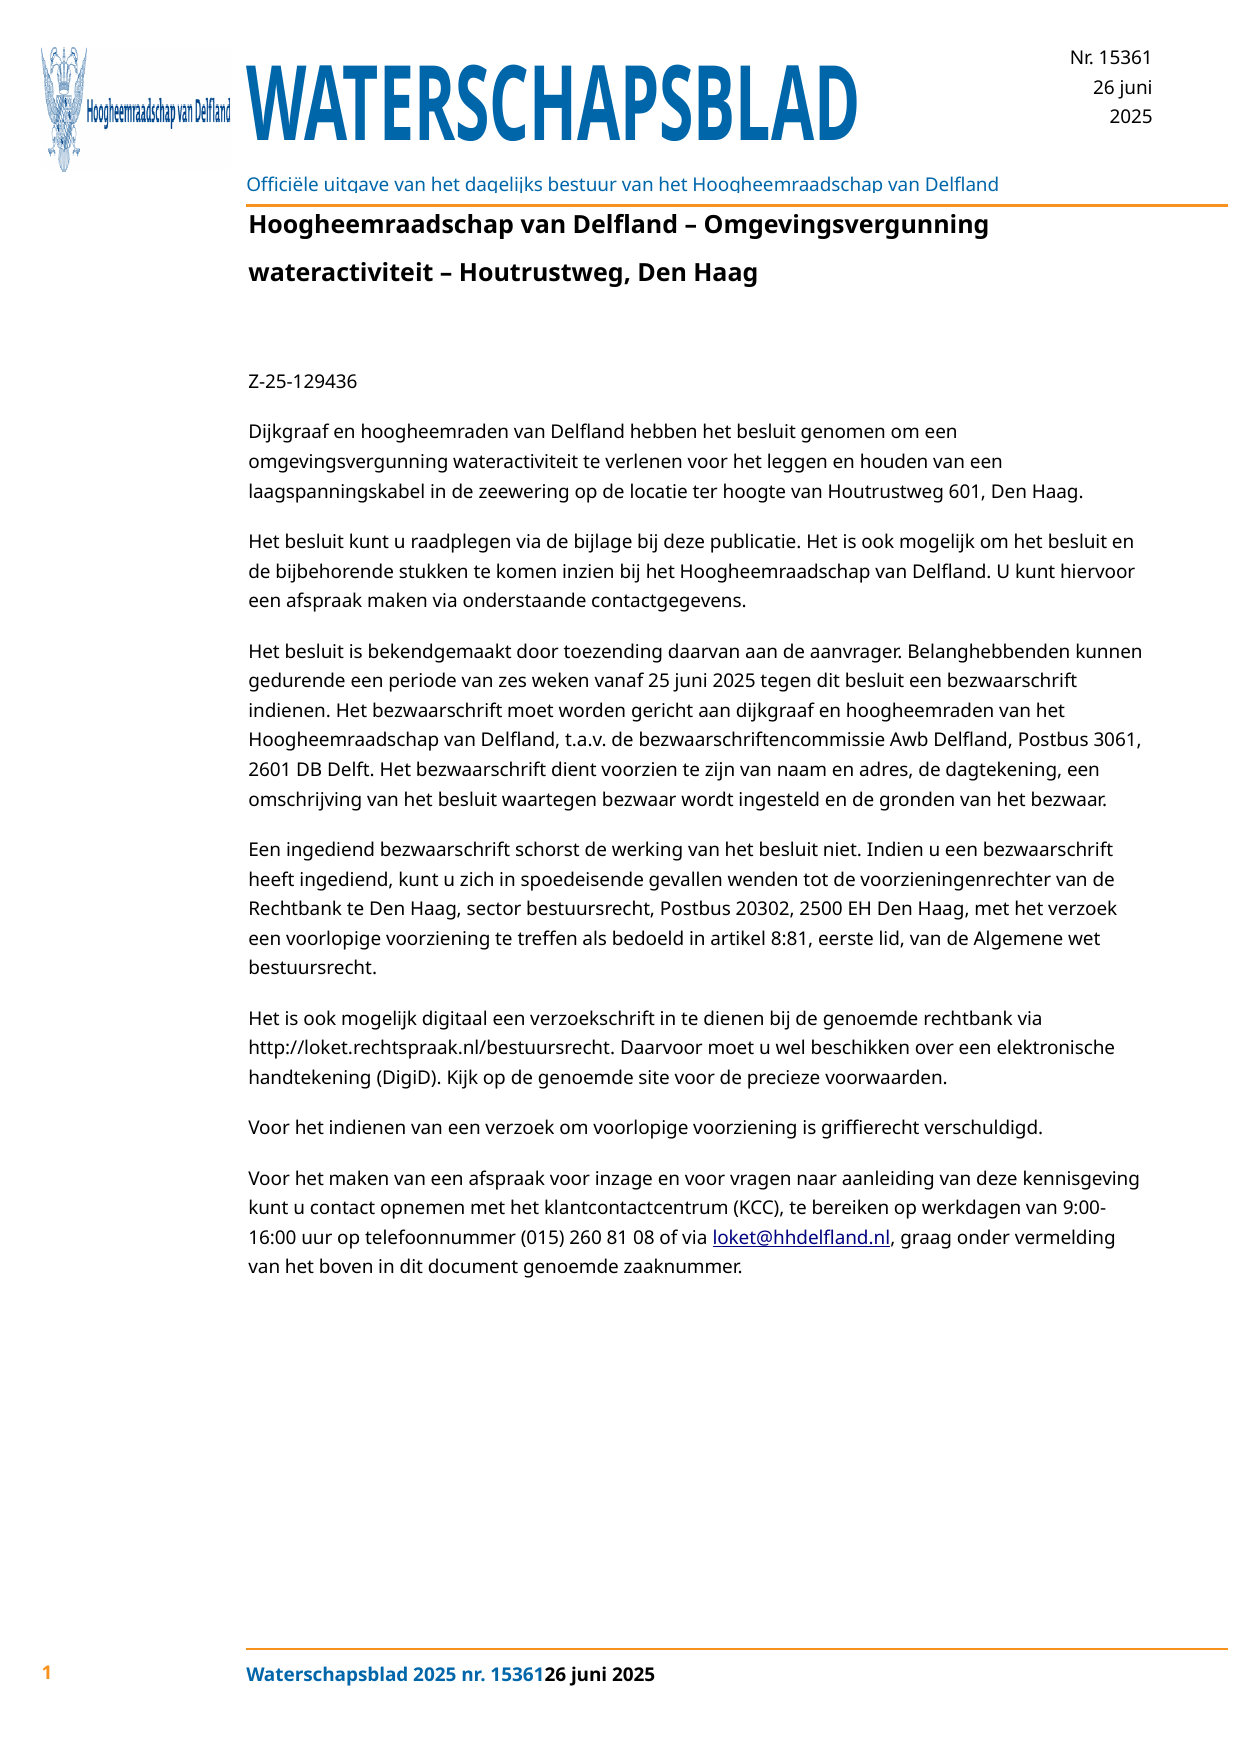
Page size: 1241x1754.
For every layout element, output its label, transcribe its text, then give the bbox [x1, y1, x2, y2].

picture [41, 47, 231, 172]
text Een ingediend bezwaarschrift schorst de werking van het besluit niet. Indien u een bezwaarschrift heeft ingediend, kunt u zich in spoedeisende gevallen wenden tot de voorzieningenrechter van de Rechtbank te Den Haag, sector bestuursrecht, Postbus 20302, 2500 EH Den Haag, met het verzoek een voorlopige voorziening te treffen als bedoeld in artikel 8:81, eerste lid, van de Algemene wet bestuursrecht. [248, 836, 1152, 980]
text Het besluit is bekendgemaakt door toezending daarvan aan de aanvrager. Belanghebbenden kunnen gedurende een periode van zes weken vanaf 25 juni 2025 tegen dit besluit een bezwaarschrift indienen. Het bezwaarschrift moet worden gericht aan dijkgraaf en hoogheemraden van het Hoogheemraadschap van Delfland, t.a.v. de bezwaarschriftencommissie Awb Delfland, Postbus 3061, 2601 DB Delft. Het bezwaarschrift dient voorzien te zijn van naam en adres, de dagtekening, een omschrijving van het besluit waartegen bezwaar wordt ingesteld en de gronden van het bezwaar. [248, 638, 1152, 812]
text Voor het maken van een afspraak voor inzage en voor vragen naar aanleiding van deze kennisgeving kunt u contact opnemen met het klantcontactcentrum (KCC), te bereiken op werkdagen van 9:00-16:00 uur op telefoonnummer (015) 260 81 08 of via loket@hhdelfland.nl, graag onder vermelding van het boven in dit document genoemde zaaknummer. [248, 1165, 1152, 1279]
text Voor het indienen van een verzoek om voorlopige voorziening is griffierecht verschuldigd. [248, 1114, 1152, 1140]
text Dijkgraaf en hoogheemraden van Delfland hebben het besluit genomen om een omgevingsvergunning wateractiviteit te verlenen voor het leggen en houden van een laagspanningskabel in de zeewering op de locatie ter hoogte van Houtrustweg 601, Den Haag. [248, 419, 1152, 504]
text Het besluit kunt u raadplegen via de bijlage bij deze publicatie. Het is ook mogelijk om het besluit en de bijbehorende stukken te komen inzien bij het Hoogheemraadschap van Delfland. U kunt hiervoor een afspraak maken via onderstaande contactgegevens. [248, 528, 1152, 613]
text Hoogheemraadschap van Delfland – Omgevingsvergunning wateractiviteit – Houtrustweg, Den Haag [248, 207, 1152, 288]
text Z-25-129436 [248, 368, 1152, 394]
text Het is ook mogelijk digitaal een verzoekschrift in te dienen bij de genoemde rechtbank via http://loket.rechtspraak.nl/bestuursrecht. Daarvoor moet u wel beschikken over een elektronische handtekening (DigiD). Kijk op de genoemde site voor de precieze voorwaarden. [248, 1005, 1152, 1090]
